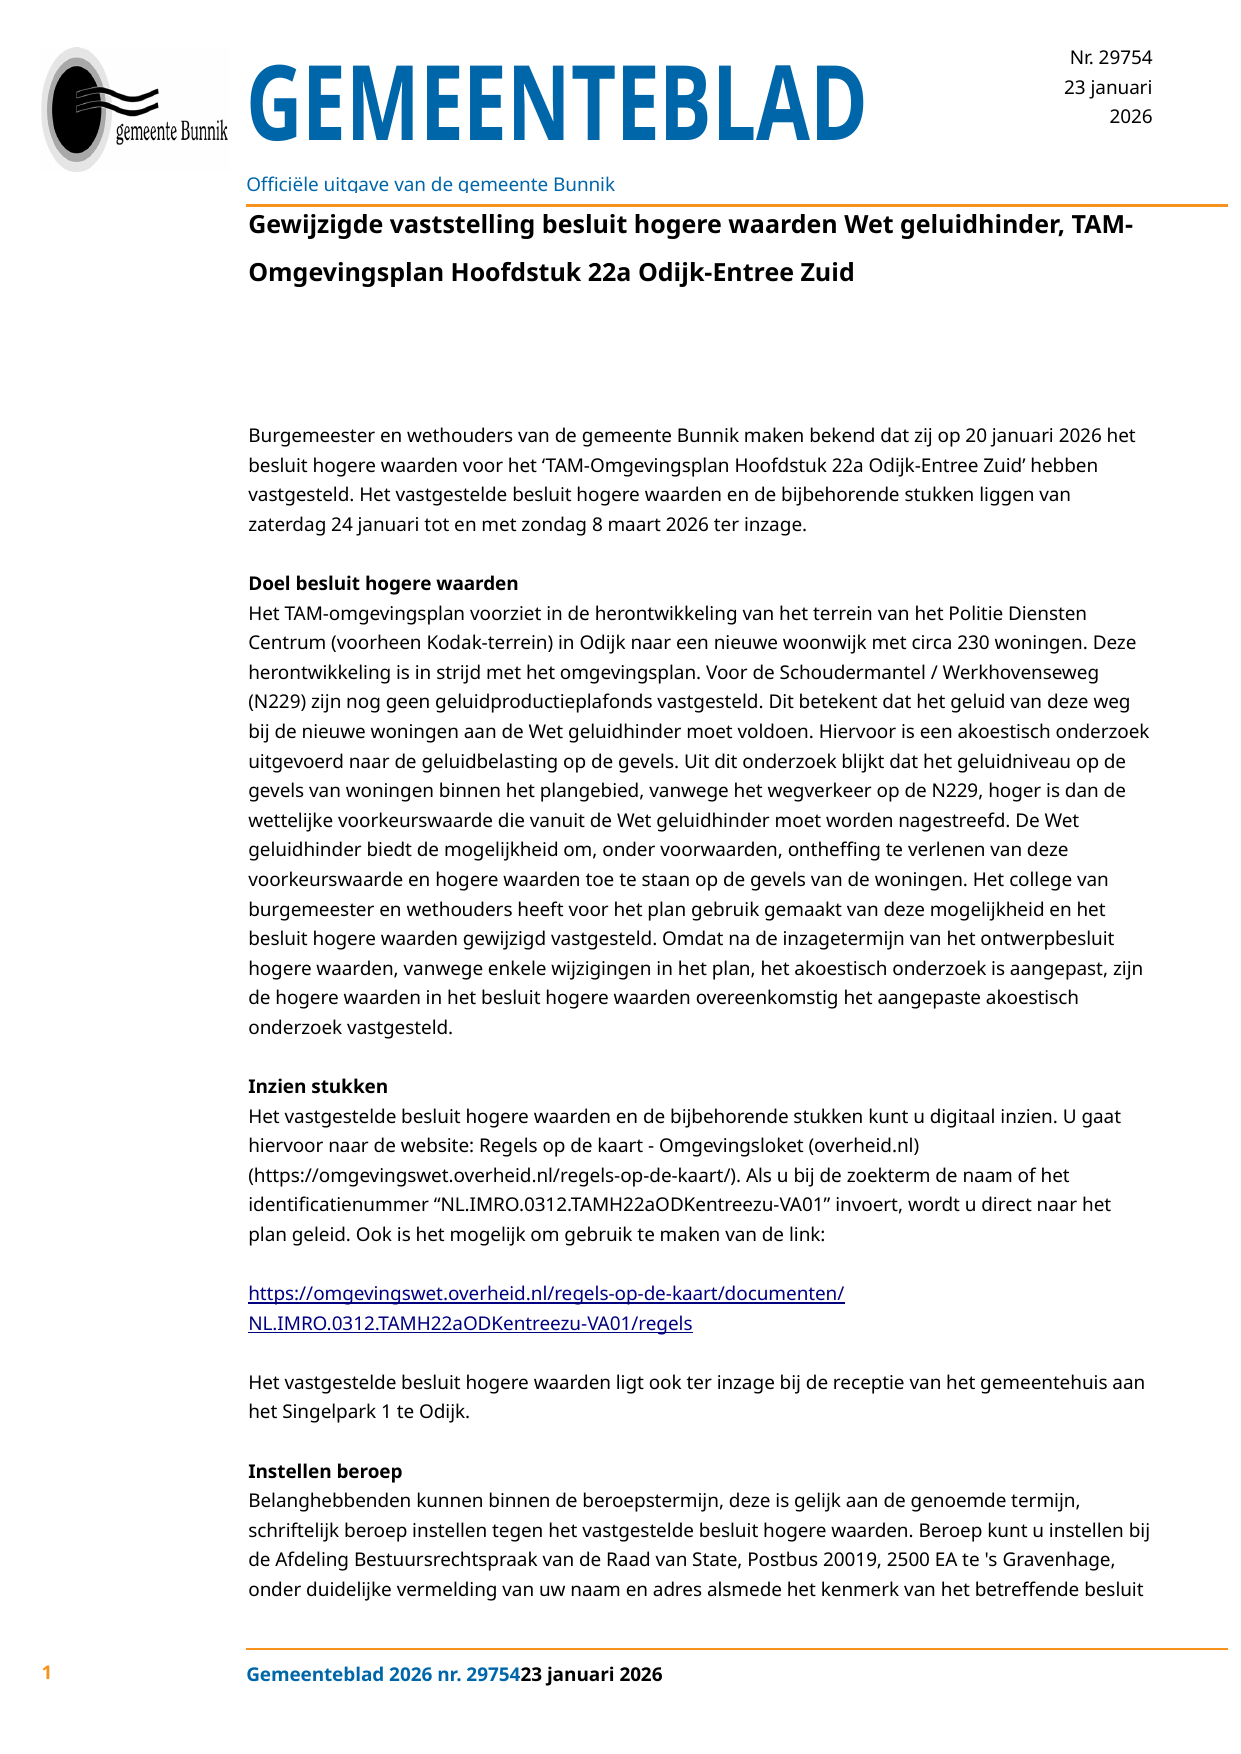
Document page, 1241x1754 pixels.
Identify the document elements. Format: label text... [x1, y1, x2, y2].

text Het TAM-omgevingsplan voorziet in de herontwikkeling van het terrein van het Politie Diensten Centrum (voorheen Kodak-terrein) in Odijk naar een nieuwe woonwijk met circa 230 woningen. Deze herontwikkeling is in strijd met het omgevingsplan. Voor de Schoudermantel / Werkhovenseweg (N229) zijn nog geen geluidproductieplafonds vastgesteld. Dit betekent dat het geluid van deze weg bij de nieuwe woningen aan de Wet geluidhinder moet voldoen. Hiervoor is een akoestisch onderzoek uitgevoerd naar de geluidbelasting op de gevels. Uit dit onderzoek blijkt dat het geluidniveau op de gevels van woningen binnen het plangebied, vanwege het wegverkeer op de N229, hoger is dan de wettelijke voorkeurswaarde die vanuit de Wet geluidhinder moet worden nagestreefd. De Wet geluidhinder biedt de mogelijkheid om, onder voorwaarden, ontheffing te verlenen van deze voorkeurswaarde en hogere waarden toe te staan op de gevels van de woningen. Het college van burgemeester en wethouders heeft voor het plan gebruik gemaakt van deze mogelijkheid en het besluit hogere waarden gewijzigd vastgesteld. Omdat na de inzagetermijn van het ontwerpbesluit hogere waarden, vanwege enkele wijzigingen in het plan, het akoestisch onderzoek is aangepast, zijn de hogere waarden in het besluit hogere waarden overeenkomstig het aangepaste akoestisch onderzoek vastgesteld. [248, 600, 1152, 1040]
text Burgemeester en wethouders van de gemeente Bunnik maken bekend dat zij op 20 januari 2026 het besluit hogere waarden voor het ‘TAM-Omgevingsplan Hoofdstuk 22a Odijk-Entree Zuid’ hebben vastgesteld. Het vastgestelde besluit hogere waarden en de bijbehorende stukken liggen van zaterdag 24 januari tot en met zondag 8 maart 2026 ter inzage. [248, 422, 1152, 537]
picture [41, 47, 231, 172]
text Inzien stukken [248, 1073, 1152, 1099]
text Belanghebbenden kunnen binnen de beroepstermijn, deze is gelijk aan de genoemde termijn, schriftelijk beroep instellen tegen het vastgestelde besluit hogere waarden. Beroep kunt u instellen bij de Afdeling Bestuursrechtspraak van de Raad van State, Postbus 20019, 2500 EA te 's Gravenhage, onder duidelijke vermelding van uw naam en adres alsmede het kenmerk van het betreffende besluit [248, 1487, 1152, 1602]
text Instellen beroep [248, 1458, 1152, 1484]
text Doel besluit hogere waarden [248, 570, 1152, 596]
text Gewijzigde vaststelling besluit hogere waarden Wet geluidhinder, TAM-Omgevingsplan Hoofdstuk 22a Odijk-Entree Zuid [248, 207, 1152, 288]
text Het vastgestelde besluit hogere waarden ligt ook ter inzage bij de receptie van het gemeentehuis aan het Singelpark 1 te Odijk. [248, 1369, 1152, 1424]
text https://omgevingswet.overheid.nl/regels-op-de-kaart/documenten/NL.IMRO.0312.TAMH22aODKentreezu-VA01/regels [248, 1280, 1152, 1336]
text Het vastgestelde besluit hogere waarden en de bijbehorende stukken kunt u digitaal inzien. U gaat hiervoor naar de website: Regels op de kaart - Omgevingsloket (overheid.nl) (https://omgevingswet.overheid.nl/regels-op-de-kaart/). Als u bij de zoekterm de naam of het [248, 1103, 1152, 1188]
text identificatienummer “NL.IMRO.0312.TAMH22aODKentreezu-VA01” invoert, wordt u direct naar het plan geleid. Ook is het mogelijk om gebruik te maken van de link: [248, 1192, 1152, 1247]
